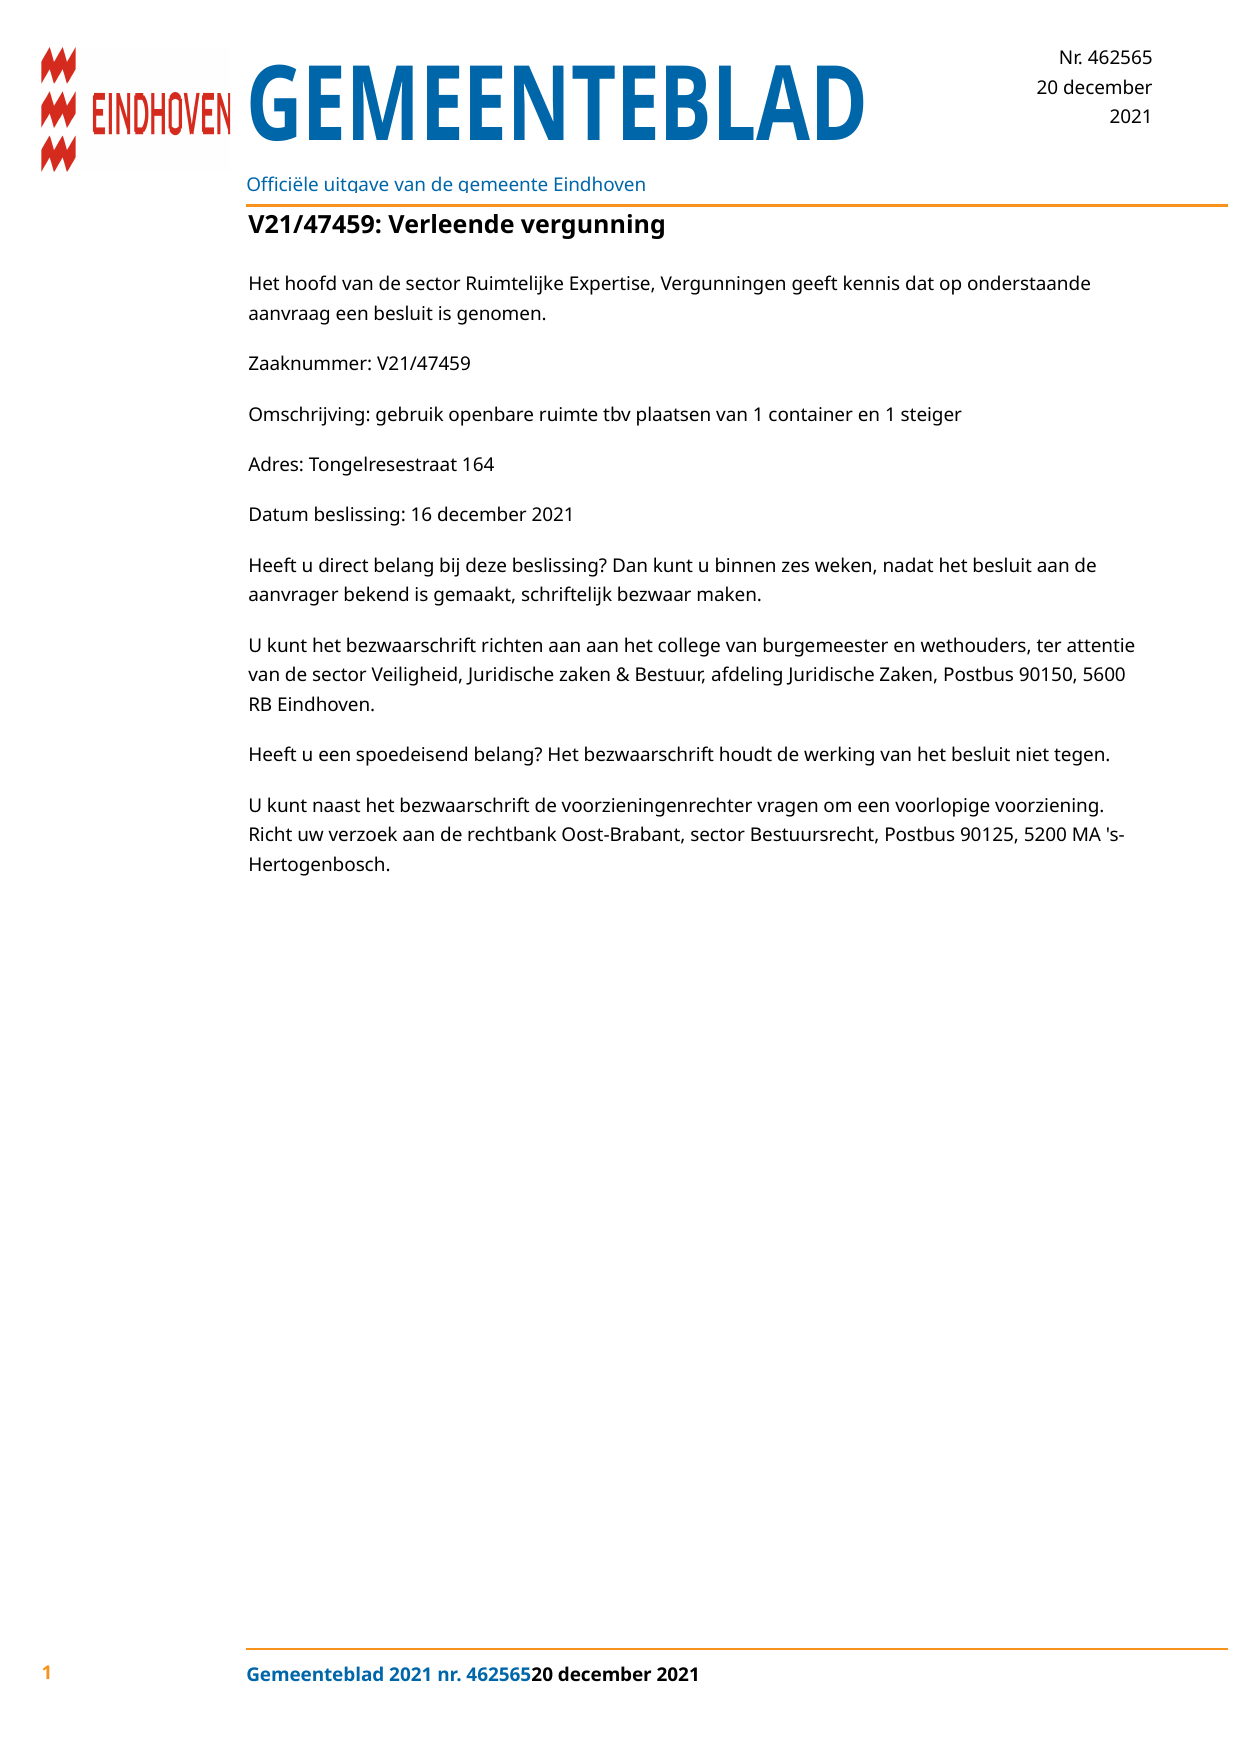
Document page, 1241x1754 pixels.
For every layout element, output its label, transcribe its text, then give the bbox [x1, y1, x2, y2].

text V21/47459: Verleende vergunning [248, 207, 1152, 241]
text Datum beslissing: 16 december 2021 [248, 502, 1152, 527]
picture [41, 47, 231, 172]
text Heeft u een spoedeisend belang? Het bezwaarschrift houdt de werking van het besluit niet tegen. [248, 742, 1152, 767]
text Omschrijving: gebruik openbare ruimte tbv plaatsen van 1 container en 1 steiger [248, 401, 1152, 426]
text Heeft u direct belang bij deze beslissing? Dan kunt u binnen zes weken, nadat het besluit aan de aanvrager bekend is gemaakt, schriftelijk bezwaar maken. [248, 552, 1152, 607]
text U kunt het bezwaarschrift richten aan aan het college van burgemeester en wethouders, ter attentie van de sector Veiligheid, Juridische zaken & Bestuur, afdeling Juridische Zaken, Postbus 90150, 5600 RB Eindhoven. [248, 632, 1152, 717]
text U kunt naast het bezwaarschrift de voorzieningenrechter vragen om een voorlopige voorziening. Richt uw verzoek aan de rechtbank Oost-Brabant, sector Bestuursrecht, Postbus 90125, 5200 MA 's-Hertogenbosch. [248, 792, 1152, 877]
text Adres: Tongelresestraat 164 [248, 451, 1152, 477]
text Het hoofd van de sector Ruimtelijke Expertise, Vergunningen geeft kennis dat op onderstaande aanvraag een besluit is genomen. [248, 270, 1152, 326]
text Zaaknummer: V21/47459 [248, 350, 1152, 376]
